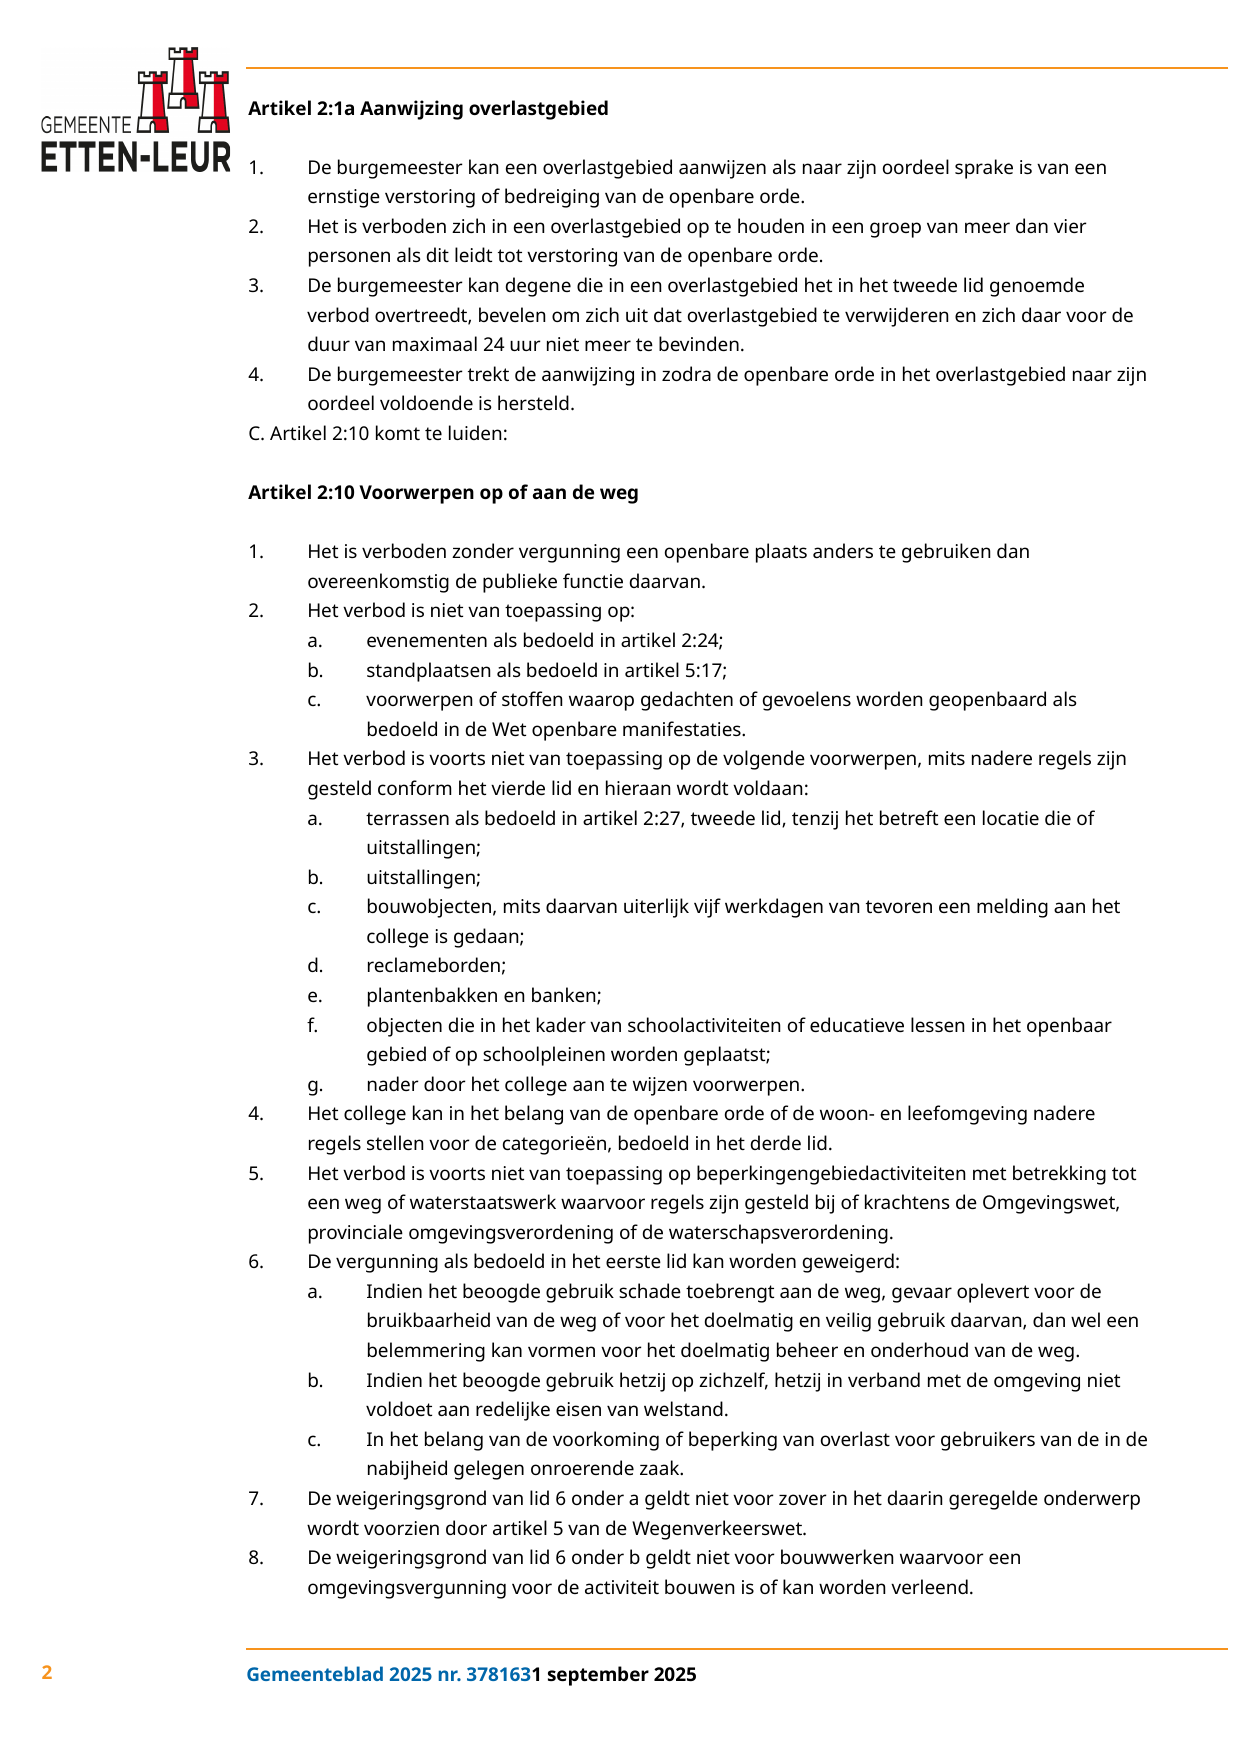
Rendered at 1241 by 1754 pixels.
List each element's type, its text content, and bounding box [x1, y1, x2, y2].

list De burgemeester trekt de aanwijzing in zodra de openbare orde in het overlastgebied naar zijn oordeel voldoende is hersteld. [248, 361, 1152, 416]
list Het is verboden zich in een overlastgebied op te houden in een groep van meer dan vier personen als dit leidt tot verstoring van de openbare orde. [248, 213, 1152, 268]
list In het belang van de voorkoming of beperking van overlast voor gebruikers van de in de nabijheid gelegen onroerende zaak. [307, 1426, 1152, 1481]
list voorwerpen of stoffen waarop gedachten of gevoelens worden geopenbaard als bedoeld in de Wet openbare manifestaties. [307, 686, 1152, 742]
list Indien het beoogde gebruik hetzij op zichzelf, hetzij in verband met de omgeving niet voldoet aan redelijke eisen van welstand. [307, 1367, 1152, 1422]
list reclameborden; [307, 953, 1152, 978]
list plantenbakken en banken; [307, 982, 1152, 1008]
list Het is verboden zonder vergunning een openbare plaats anders te gebruiken dan overeenkomstig de publieke functie daarvan. [248, 538, 1152, 594]
list Het verbod is voorts niet van toepassing op de volgende voorwerpen, mits nadere regels zijn gesteld conform het vierde lid en hieraan wordt voldaan: [248, 746, 1152, 801]
list nader door het college aan te wijzen voorwerpen. [307, 1071, 1152, 1097]
list Het college kan in het belang van de openbare orde of de woon- en leefomgeving nadere regels stellen voor de categorieën, bedoeld in het derde lid. [248, 1101, 1152, 1156]
text C. Artikel 2:10 komt te luiden: [248, 420, 1152, 446]
list Het verbod is niet van toepassing op: [248, 598, 1152, 623]
list uitstallingen; [307, 864, 1152, 890]
text Artikel 2:10 Voorwerpen op of aan de weg [248, 479, 1152, 505]
list De weigeringsgrond van lid 6 onder b geldt niet voor bouwwerken waarvoor een omgevingsvergunning voor de activiteit bouwen is of kan worden verleend. [248, 1544, 1152, 1600]
list objecten die in het kader van schoolactiviteiten of educatieve lessen in het openbaar gebied of op schoolpleinen worden geplaatst; [307, 1012, 1152, 1067]
list standplaatsen als bedoeld in artikel 5:17; [307, 657, 1152, 683]
list De burgemeester kan degene die in een overlastgebied het in het tweede lid genoemde verbod overtreedt, bevelen om zich uit dat overlastgebied te verwijderen en zich daar voor de duur van maximaal 24 uur niet meer te bevinden. [248, 272, 1152, 357]
list De vergunning als bedoeld in het eerste lid kan worden geweigerd: [248, 1248, 1152, 1274]
list evenementen als bedoeld in artikel 2:24; [307, 627, 1152, 653]
list bouwobjecten, mits daarvan uiterlijk vijf werkdagen van tevoren een melding aan het college is gedaan; [307, 893, 1152, 949]
picture [41, 47, 231, 172]
text Artikel 2:1a Aanwijzing overlastgebied [248, 95, 1152, 121]
list De weigeringsgrond van lid 6 onder a geldt niet voor zover in het daarin geregelde onderwerp wordt voorzien door artikel 5 van de Wegenverkeerswet. [248, 1485, 1152, 1541]
list De burgemeester kan een overlastgebied aanwijzen als naar zijn oordeel sprake is van een ernstige verstoring of bedreiging van de openbare orde. [248, 154, 1152, 209]
list Indien het beoogde gebruik schade toebrengt aan de weg, gevaar oplevert voor de bruikbaarheid van de weg of voor het doelmatig en veilig gebruik daarvan, dan wel een belemmering kan vormen voor het doelmatig beheer en onderhoud van de weg. [307, 1278, 1152, 1363]
list terrassen als bedoeld in artikel 2:27, tweede lid, tenzij het betreft een locatie die of uitstallingen; [307, 805, 1152, 860]
list Het verbod is voorts niet van toepassing op beperkingengebiedactiviteiten met betrekking tot een weg of waterstaatswerk waarvoor regels zijn gesteld bij of krachtens de Omgevingswet, provinciale omgevingsverordening of de waterschapsverordening. [248, 1160, 1152, 1245]
